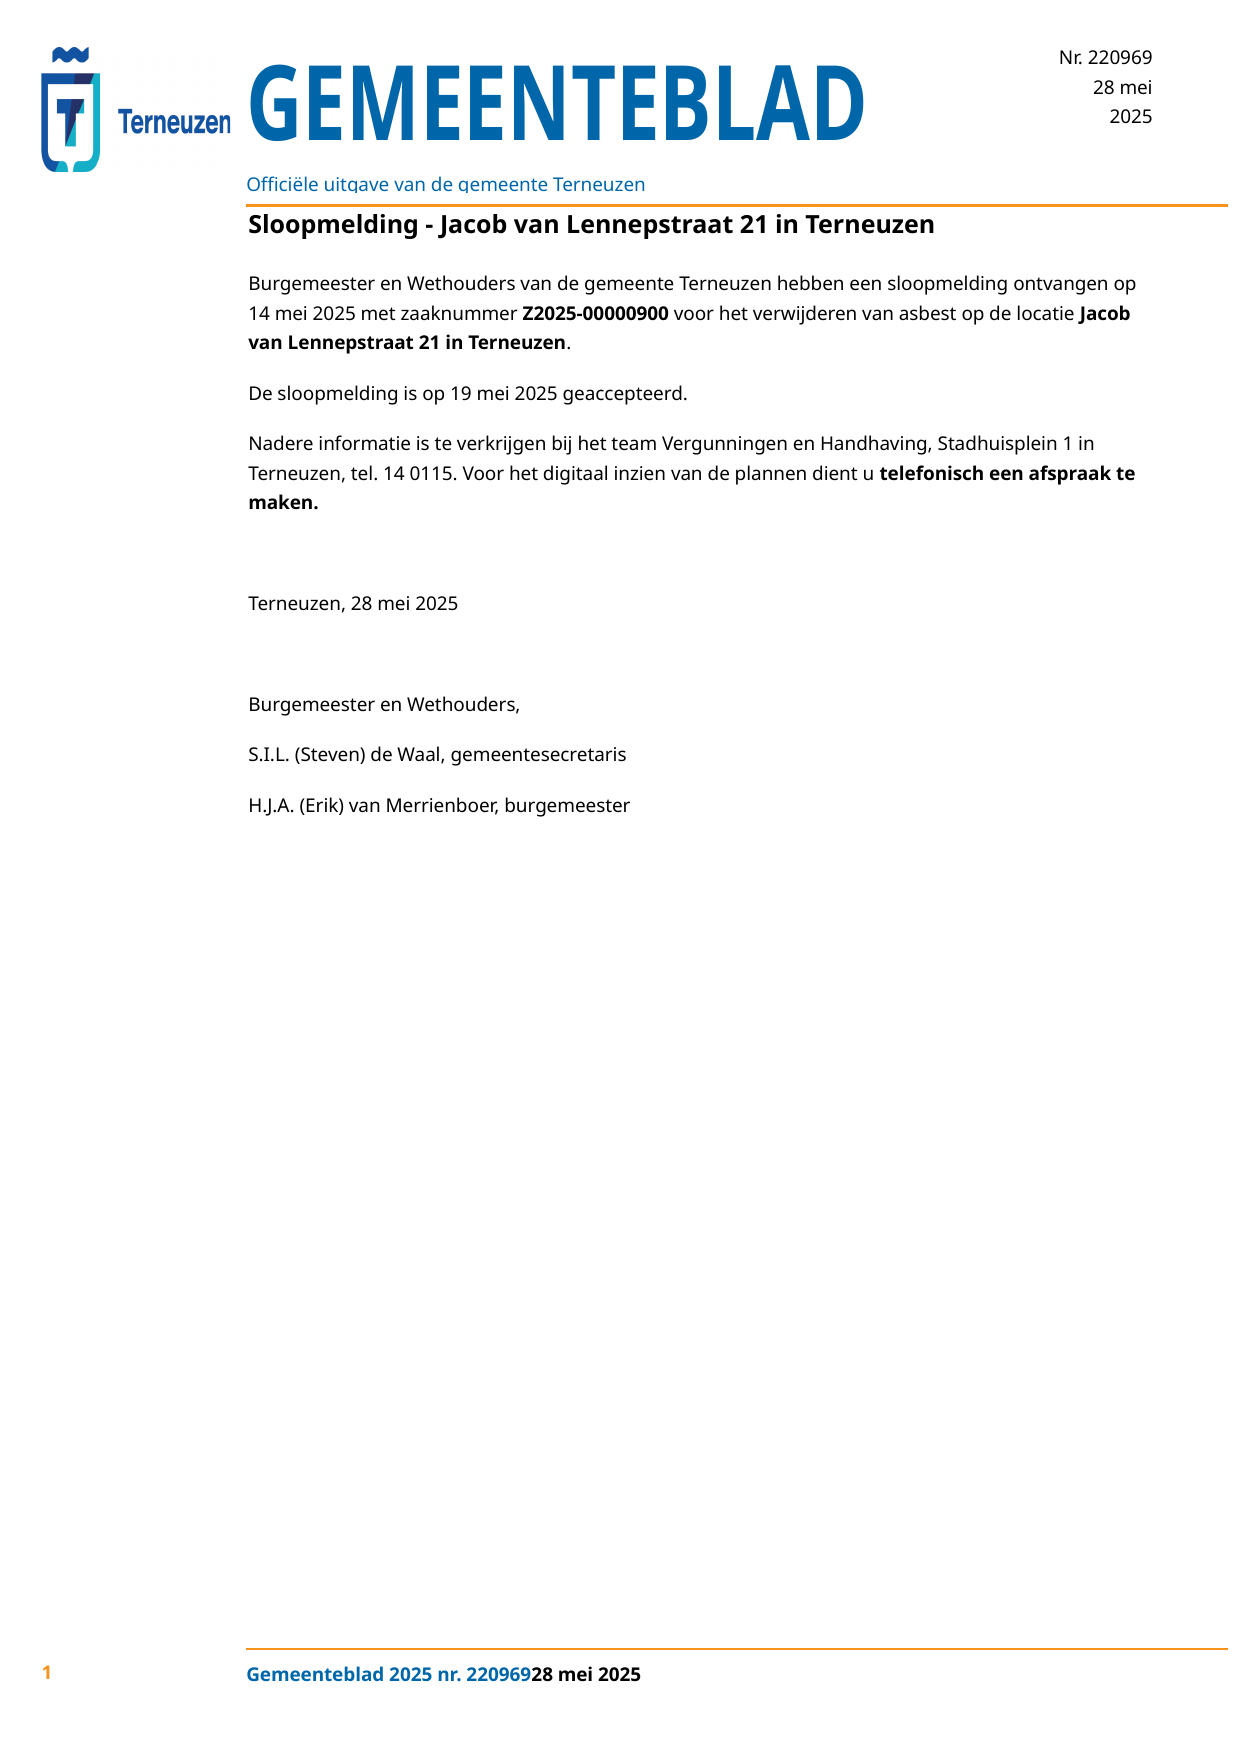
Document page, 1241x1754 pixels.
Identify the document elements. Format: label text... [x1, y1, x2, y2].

text Burgemeester en Wethouders, [248, 691, 1152, 717]
text Sloopmelding - Jacob van Lennepstraat 21 in Terneuzen [248, 207, 1152, 241]
text Nadere informatie is te verkrijgen bij het team Vergunningen en Handhaving, Stadhuisplein 1 in Terneuzen, tel. 14 0115. Voor het digitaal inzien van de plannen dient u telefonisch een afspraak te maken. [248, 430, 1152, 515]
text H.J.A. (Erik) van Merrienboer, burgemeester [248, 792, 1152, 818]
text Burgemeester en Wethouders van de gemeente Terneuzen hebben een sloopmelding ontvangen op 14 mei 2025 met zaaknummer Z2025-00000900 voor het verwijderen van asbest op de locatie Jacob van Lennepstraat 21 in Terneuzen. [248, 270, 1152, 355]
text S.I.L. (Steven) de Waal, gemeentesecretaris [248, 742, 1152, 767]
picture [41, 47, 231, 172]
text Terneuzen, 28 mei 2025 [248, 590, 1152, 616]
text De sloopmelding is op 19 mei 2025 geaccepteerd. [248, 380, 1152, 406]
